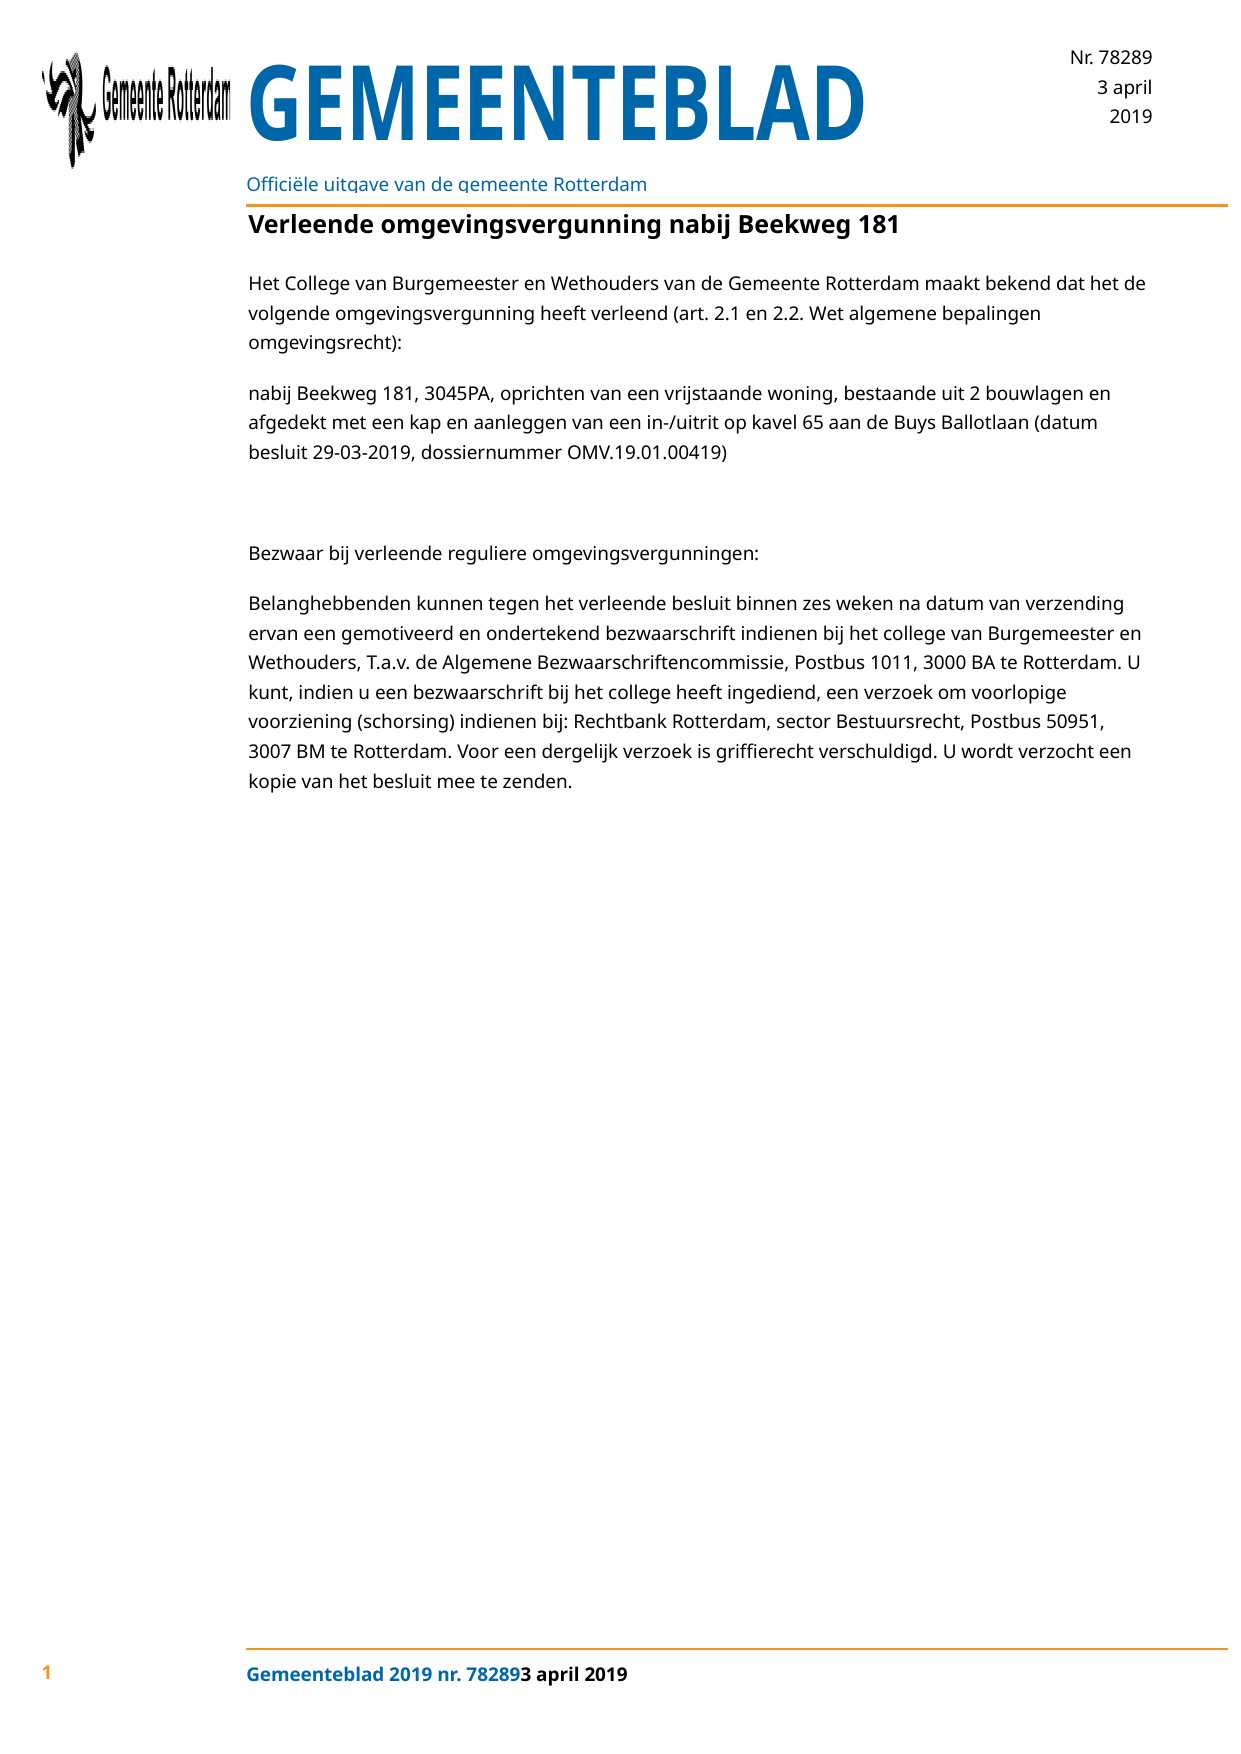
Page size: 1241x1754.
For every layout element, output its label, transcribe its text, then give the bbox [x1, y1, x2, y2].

text Verleende omgevingsvergunning nabij Beekweg 181 [248, 207, 1152, 241]
text Bezwaar bij verleende reguliere omgevingsvergunningen: [248, 540, 1152, 566]
picture [41, 47, 231, 172]
text Het College van Burgemeester en Wethouders van de Gemeente Rotterdam maakt bekend dat het de volgende omgevingsvergunning heeft verleend (art. 2.1 en 2.2. Wet algemene bepalingen omgevingsrecht): [248, 270, 1152, 355]
text nabij Beekweg 181, 3045PA, oprichten van een vrijstaande woning, bestaande uit 2 bouwlagen en afgedekt met een kap en aanleggen van een in-/uitrit op kavel 65 aan de Buys Ballotlaan (datum besluit 29-03-2019, dossiernummer OMV.19.01.00419) [248, 380, 1152, 465]
text Belanghebbenden kunnen tegen het verleende besluit binnen zes weken na datum van verzending ervan een gemotiveerd en ondertekend bezwaarschrift indienen bij het college van Burgemeester en Wethouders, T.a.v. de Algemene Bezwaarschriftencommissie, Postbus 1011, 3000 BA te Rotterdam. U kunt, indien u een bezwaarschrift bij het college heeft ingediend, een verzoek om voorlopige voorziening (schorsing) indienen bij: Rechtbank Rotterdam, sector Bestuursrecht, Postbus 50951, 3007 BM te Rotterdam. Voor een dergelijk verzoek is griffierecht verschuldigd. U wordt verzocht een kopie van het besluit mee te zenden. [248, 590, 1152, 793]
